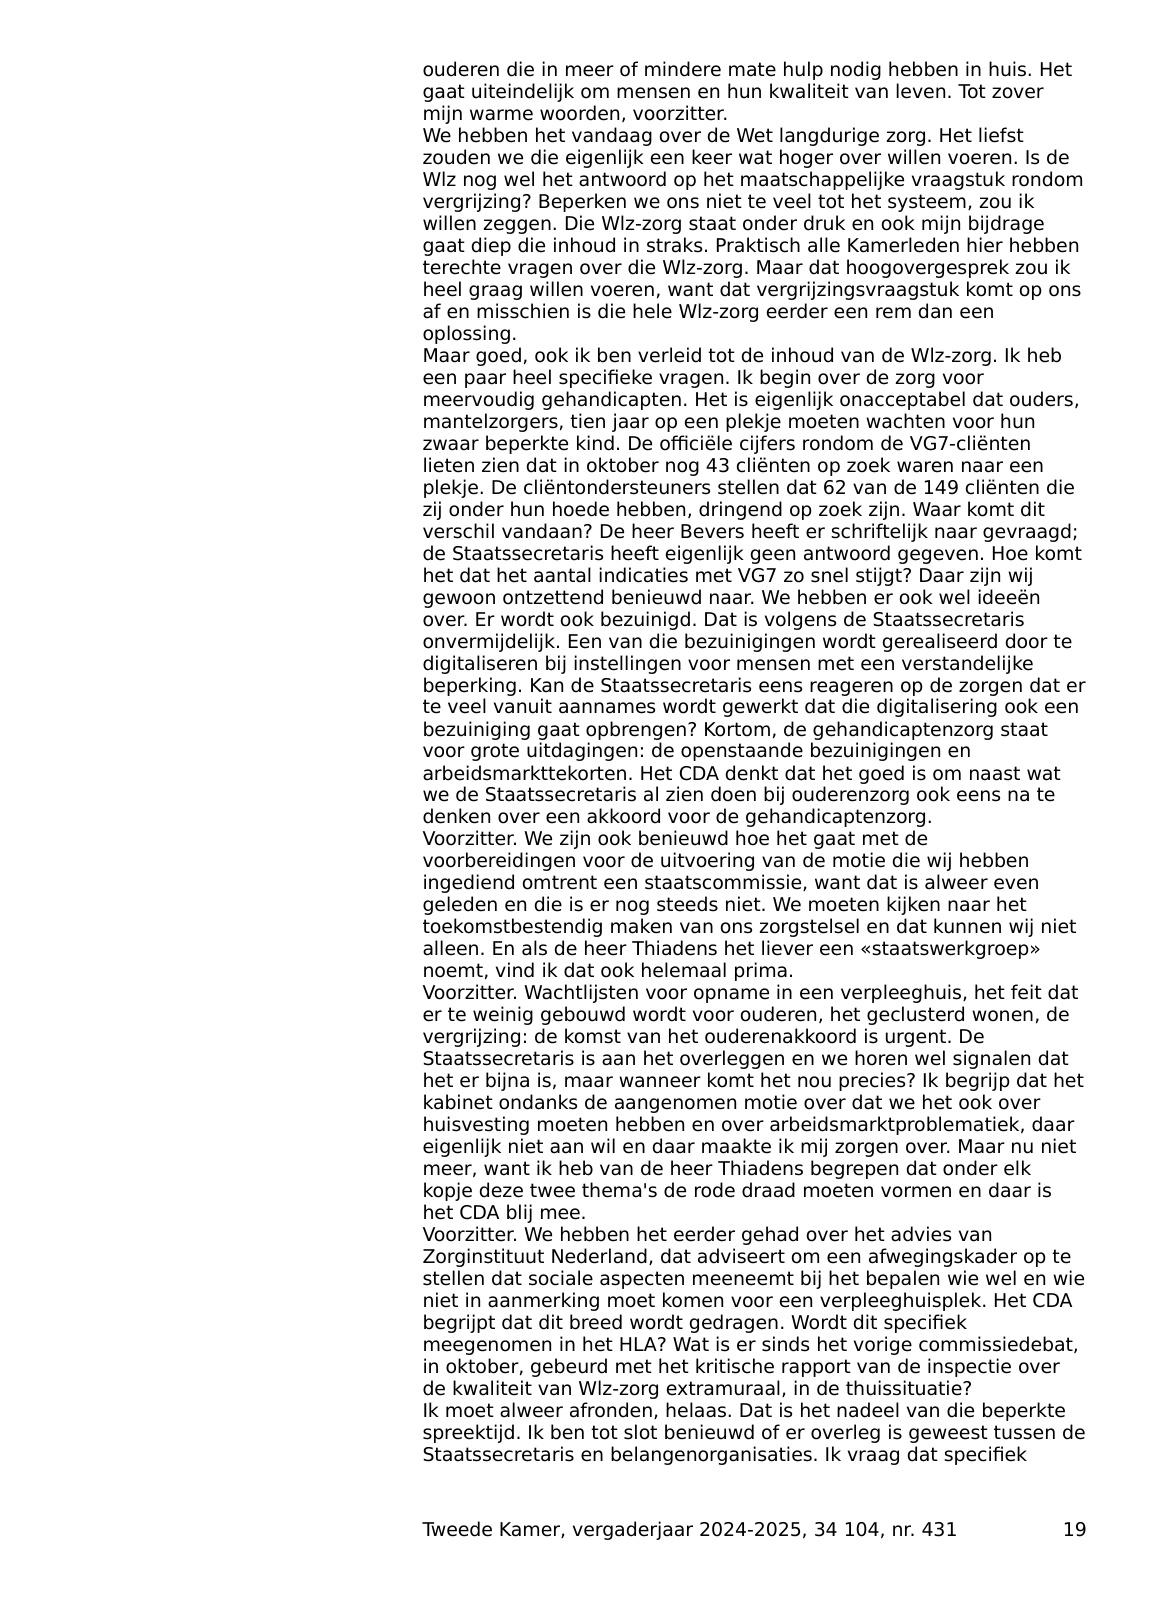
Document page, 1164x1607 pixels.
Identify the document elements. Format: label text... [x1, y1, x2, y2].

text Ik moet alweer afronden, helaas. Dat is het nadeel van die beperkte spreektijd. Ik ben tot slot benieuwd of er overleg is geweest tussen de Staatssecretaris en belangenorganisaties. Ik vraag dat specifiek [422, 1400, 1087, 1466]
text Voorzitter. We hebben het eerder gehad over het advies van Zorginstituut Nederland, dat adviseert om een afwegingskader op te stellen dat sociale aspecten meeneemt bij het bepalen wie wel en wie niet in aanmerking moet komen voor een verpleeghuisplek. Het CDA begrijpt dat dit breed wordt gedragen. Wordt dit specifiek meegenomen in het HLA? Wat is er sinds het vorige commissiedebat, in oktober, gebeurd met het kritische rapport van de inspectie over de kwaliteit van Wlz-zorg extramuraal, in de thuissituatie? [422, 1224, 1087, 1400]
text ouderen die in meer of mindere mate hulp nodig hebben in huis. Het gaat uiteindelijk om mensen en hun kwaliteit van leven. Tot zover mijn warme woorden, voorzitter. [422, 59, 1087, 125]
text Voorzitter. Wachtlijsten voor opname in een verpleeghuis, het feit dat er te weinig gebouwd wordt voor ouderen, het geclusterd wonen, de vergrijzing: de komst van het ouderenakkoord is urgent. De Staatssecretaris is aan het overleggen en we horen wel signalen dat het er bijna is, maar wanneer komt het nou precies? Ik begrijp dat het kabinet ondanks de aangenomen motie over dat we het ook over huisvesting moeten hebben en over arbeidsmarktproblematiek, daar eigenlijk niet aan wil en daar maakte ik mij zorgen over. Maar nu niet meer, want ik heb van de heer Thiadens begrepen dat onder elk kopje deze twee thema's de rode draad moeten vormen en daar is het CDA blij mee. [422, 982, 1087, 1224]
text Voorzitter. We zijn ook benieuwd hoe het gaat met de voorbereidingen voor de uitvoering van de motie die wij hebben ingediend omtrent een staatscommissie, want dat is alweer even geleden en die is er nog steeds niet. We moeten kijken naar het toekomstbestendig maken van ons zorgstelsel en dat kunnen wij niet alleen. En als de heer Thiadens het liever een «staatswerkgroep» noemt, vind ik dat ook helemaal prima. [422, 828, 1087, 982]
text We hebben het vandaag over de Wet langdurige zorg. Het liefst zouden we die eigenlijk een keer wat hoger over willen voeren. Is de Wlz nog wel het antwoord op het maatschappelijke vraagstuk rondom vergrijzing? Beperken we ons niet te veel tot het systeem, zou ik willen zeggen. Die Wlz-zorg staat onder druk en ook mijn bijdrage gaat diep die inhoud in straks. Praktisch alle Kamerleden hier hebben terechte vragen over die Wlz-zorg. Maar dat hoogovergesprek zou ik heel graag willen voeren, want dat vergrijzingsvraagstuk komt op ons af en misschien is die hele Wlz-zorg eerder een rem dan een oplossing. [422, 125, 1087, 345]
text Maar goed, ook ik ben verleid tot de inhoud van de Wlz-zorg. Ik heb een paar heel specifieke vragen. Ik begin over de zorg voor meervoudig gehandicapten. Het is eigenlijk onacceptabel dat ouders, mantelzorgers, tien jaar op een plekje moeten wachten voor hun zwaar beperkte kind. De officiële cijfers rondom de VG7-cliënten lieten zien dat in oktober nog 43 cliënten op zoek waren naar een plekje. De cliëntondersteuners stellen dat 62 van de 149 cliënten die zij onder hun hoede hebben, dringend op zoek zijn. Waar komt dit verschil vandaan? De heer Bevers heeft er schriftelijk naar gevraagd; de Staatssecretaris heeft eigenlijk geen antwoord gegeven. Hoe komt het dat het aantal indicaties met VG7 zo snel stijgt? Daar zijn wij gewoon ontzettend benieuwd naar. We hebben er ook wel ideeën over. Er wordt ook bezuinigd. Dat is volgens de Staatssecretaris onvermijdelijk. Een van die bezuinigingen wordt gerealiseerd door te digitaliseren bij instellingen voor mensen met een verstandelijke beperking. Kan de Staatssecretaris eens reageren op de zorgen dat er te veel vanuit aannames wordt gewerkt dat die digitalisering ook een bezuiniging gaat opbrengen? Kortom, de gehandicaptenzorg staat voor grote uitdagingen: de openstaande bezuinigingen en arbeidsmarkttekorten. Het CDA denkt dat het goed is om naast wat we de Staatssecretaris al zien doen bij ouderenzorg ook eens na te denken over een akkoord voor de gehandicaptenzorg. [422, 345, 1087, 828]
